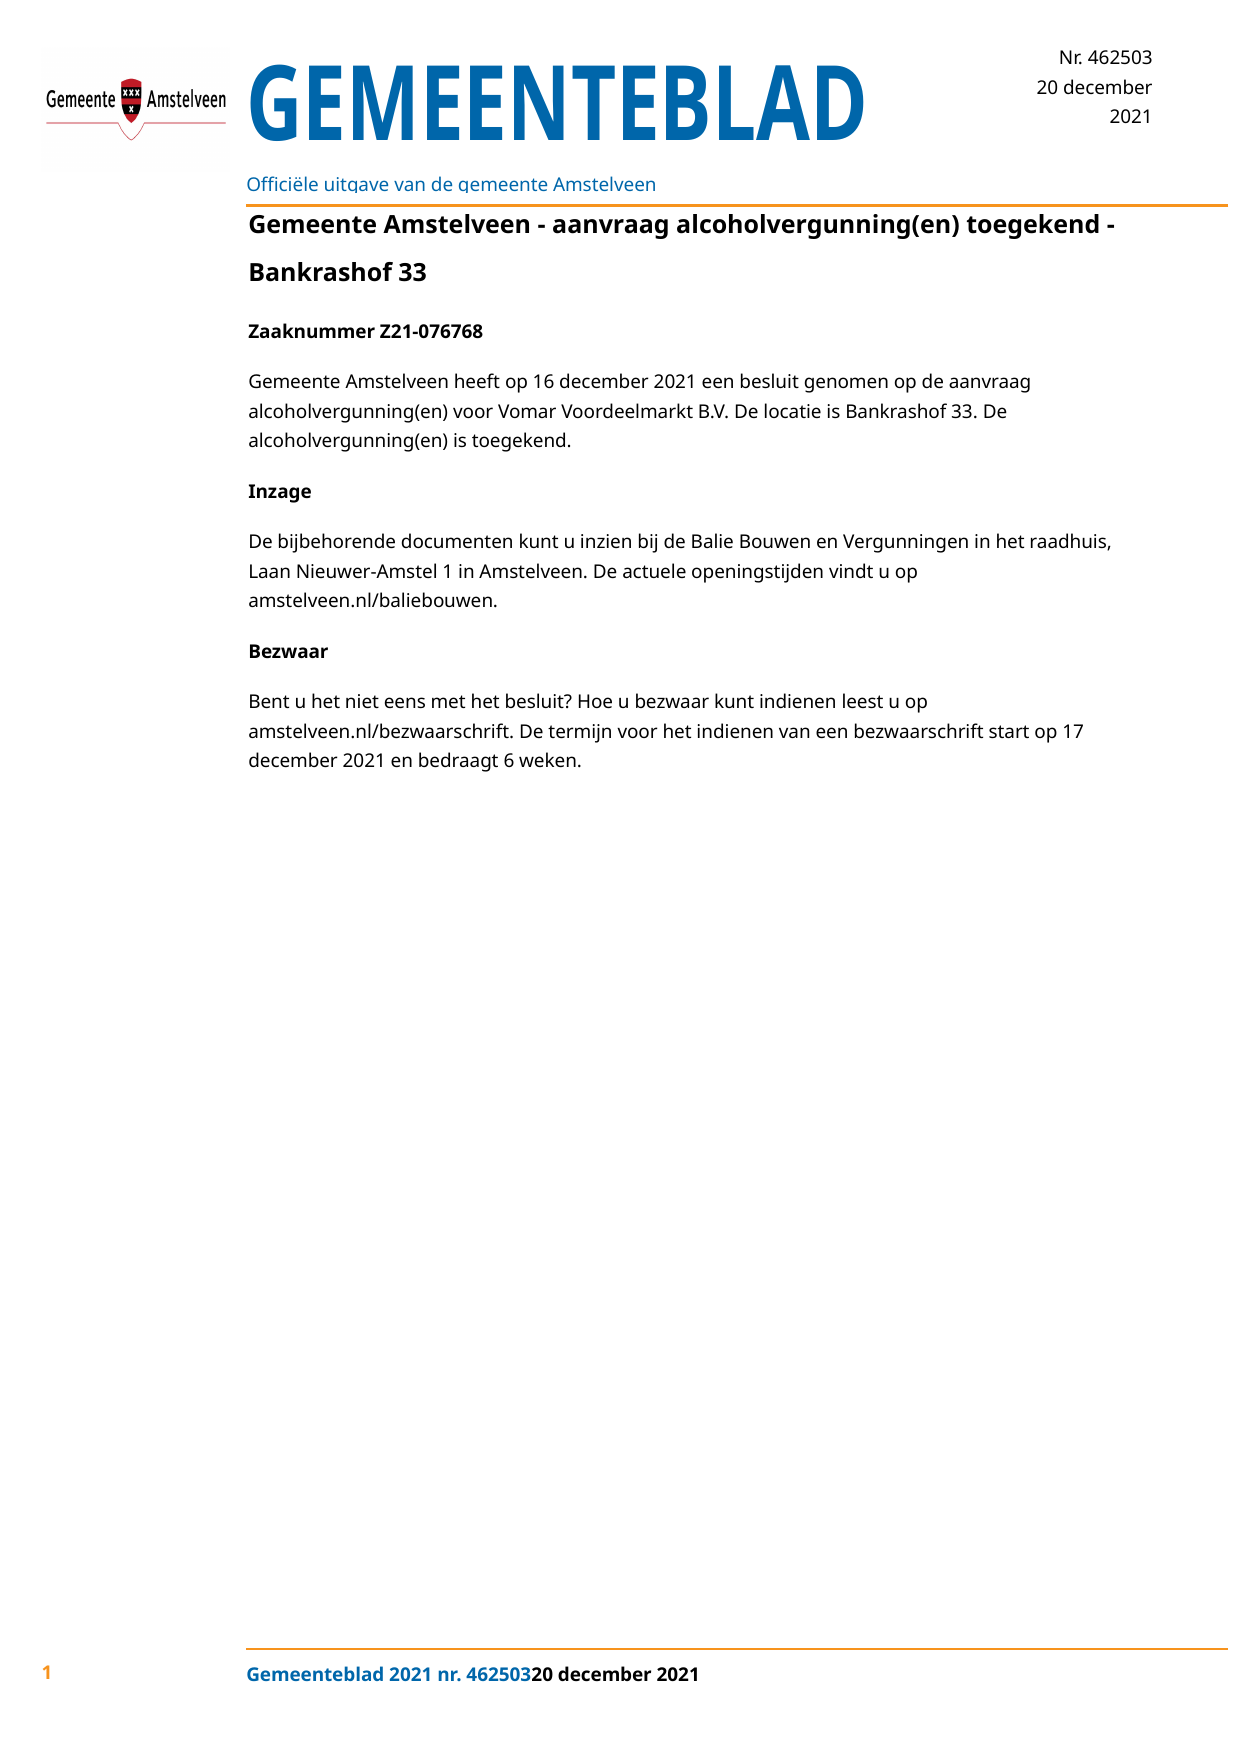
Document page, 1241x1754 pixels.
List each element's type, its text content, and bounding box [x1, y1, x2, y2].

text Bent u het niet eens met het besluit? Hoe u bezwaar kunt indienen leest u op amstelveen.nl/bezwaarschrift. De termijn voor het indienen van een bezwaarschrift start op 17 december 2021 en bedraagt 6 weken. [248, 688, 1152, 773]
text Inzage [248, 478, 1152, 504]
picture [41, 47, 231, 172]
text Bezwaar [248, 638, 1152, 664]
text Gemeente Amstelveen - aanvraag alcoholvergunning(en) toegekend - Bankrashof 33 [248, 207, 1152, 288]
text De bijbehorende documenten kunt u inzien bij de Balie Bouwen en Vergunningen in het raadhuis, Laan Nieuwer-Amstel 1 in Amstelveen. De actuele openingstijden vindt u op amstelveen.nl/baliebouwen. [248, 528, 1152, 613]
text Zaaknummer Z21-076768 [248, 318, 1152, 344]
text Gemeente Amstelveen heeft op 16 december 2021 een besluit genomen op de aanvraag alcoholvergunning(en) voor Vomar Voordeelmarkt B.V. De locatie is Bankrashof 33. De alcoholvergunning(en) is toegekend. [248, 368, 1152, 453]
